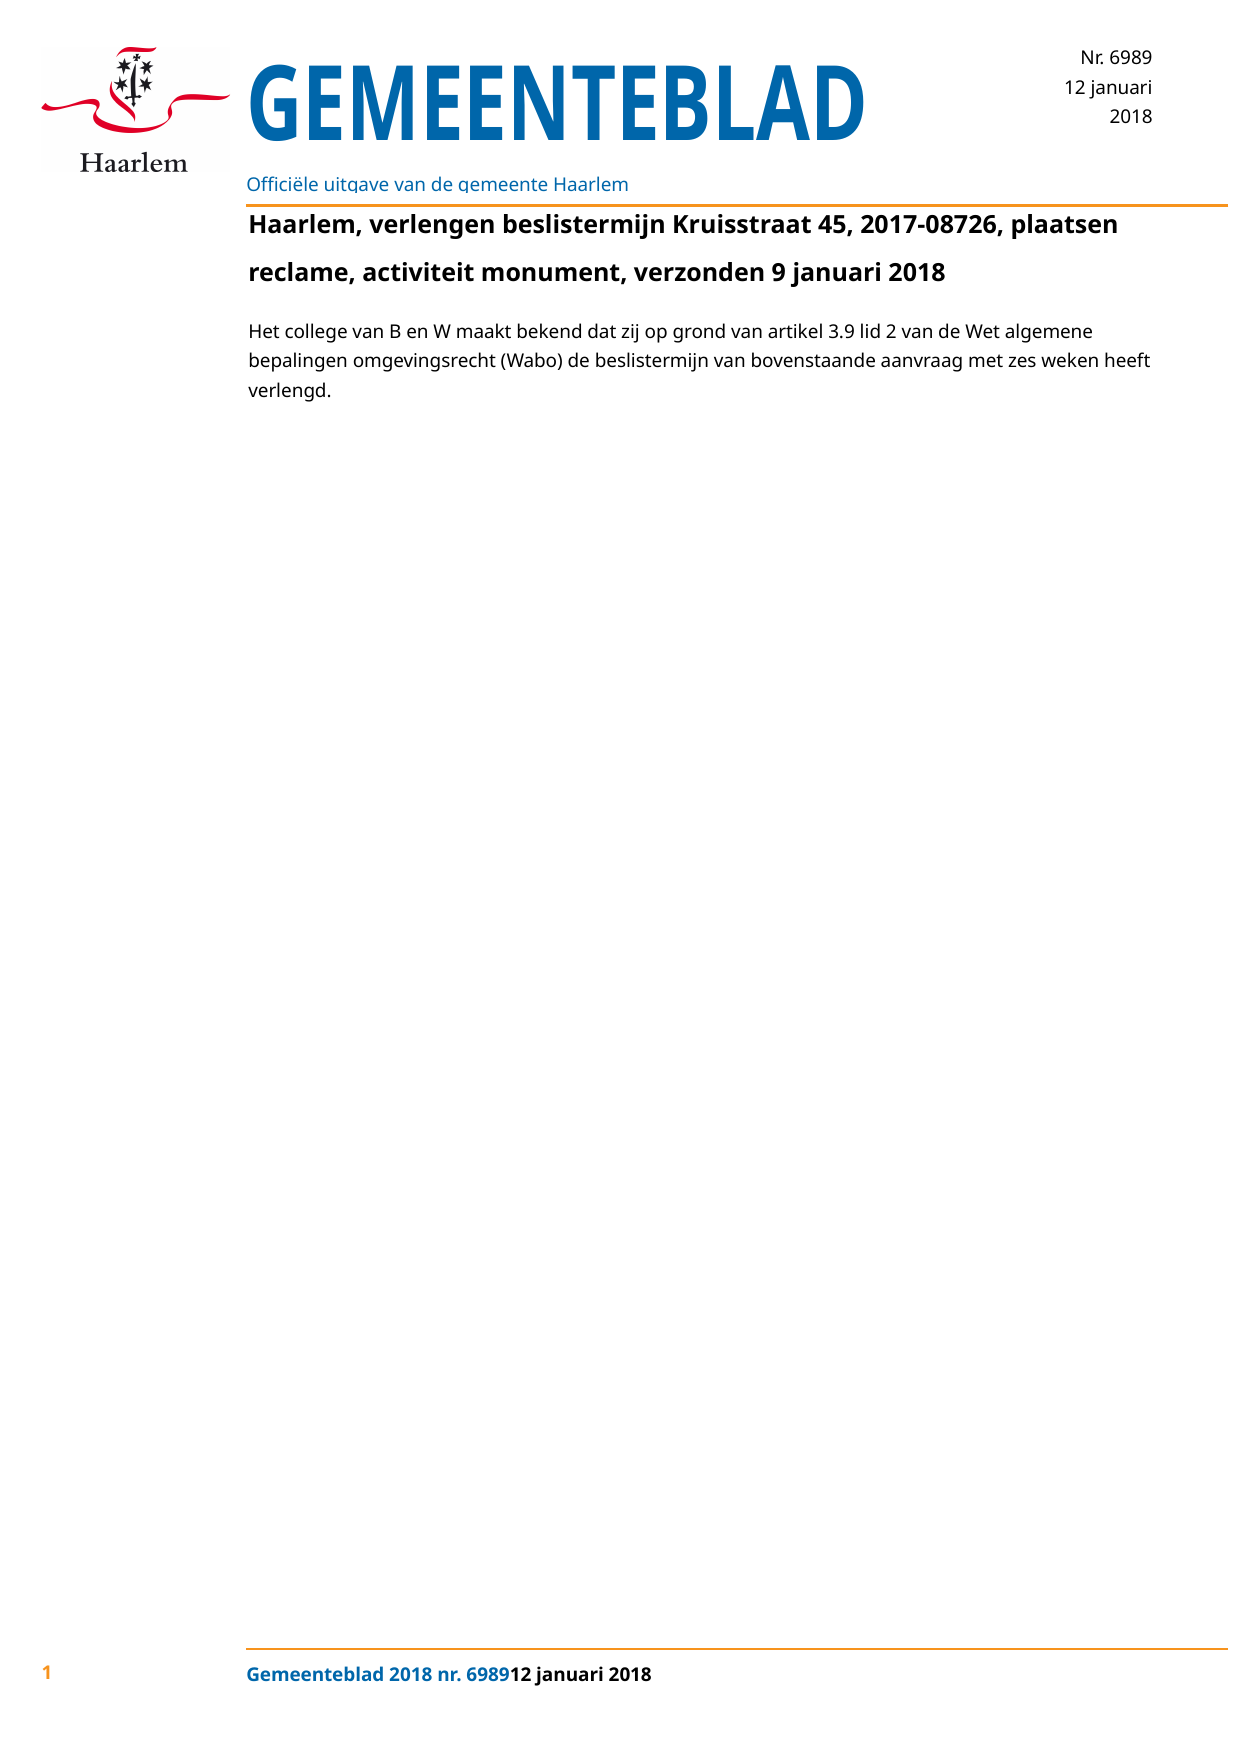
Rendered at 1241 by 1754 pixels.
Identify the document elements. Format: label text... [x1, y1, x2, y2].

text Haarlem, verlengen beslistermijn Kruisstraat 45, 2017-08726, plaatsen reclame, activiteit monument, verzonden 9 januari 2018 [248, 207, 1152, 288]
text Het college van B en W maakt bekend dat zij op grond van artikel 3.9 lid 2 van de Wet algemene bepalingen omgevingsrecht (Wabo) de beslistermijn van bovenstaande aanvraag met zes weken heeft verlengd. [248, 318, 1152, 403]
picture [41, 47, 231, 172]
